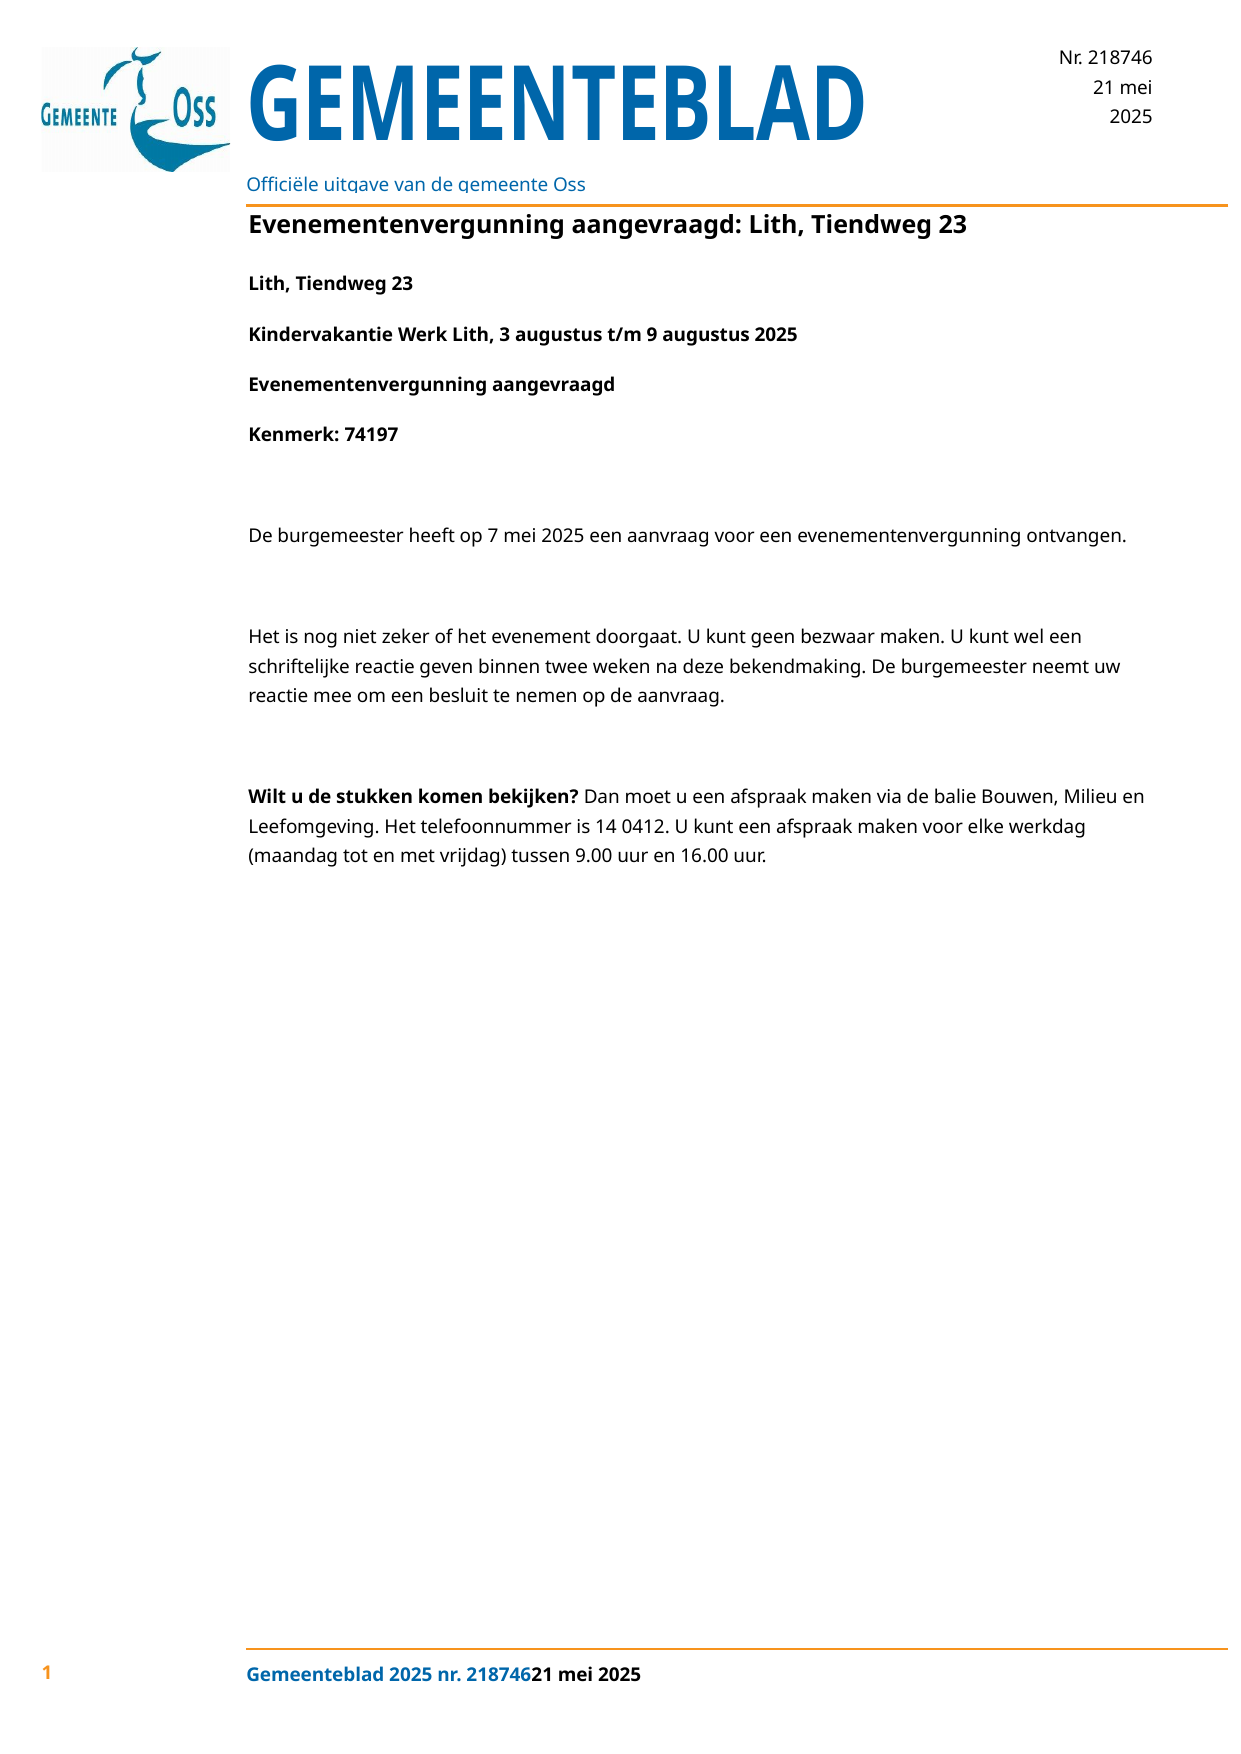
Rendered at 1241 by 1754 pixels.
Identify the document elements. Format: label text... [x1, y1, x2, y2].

text De burgemeester heeft op 7 mei 2025 een aanvraag voor een evenementenvergunning ontvangen. [248, 522, 1152, 548]
picture [41, 47, 231, 172]
text Evenementenvergunning aangevraagd: Lith, Tiendweg 23 [248, 207, 1152, 241]
text Evenementenvergunning aangevraagd [248, 371, 1152, 397]
text Wilt u de stukken komen bekijken? Dan moet u een afspraak maken via de balie Bouwen, Milieu en Leefomgeving. Het telefoonnummer is 14 0412. U kunt een afspraak maken voor elke werkdag (maandag tot en met vrijdag) tussen 9.00 uur en 16.00 uur. [248, 783, 1152, 868]
text Kenmerk: 74197 [248, 422, 1152, 447]
text Kindervakantie Werk Lith, 3 augustus t/m 9 augustus 2025 [248, 321, 1152, 346]
text Lith, Tiendweg 23 [248, 270, 1152, 296]
text Het is nog niet zeker of het evenement doorgaat. U kunt geen bezwaar maken. U kunt wel een schriftelijke reactie geven binnen twee weken na deze bekendmaking. De burgemeester neemt uw reactie mee om een besluit te nemen op de aanvraag. [248, 623, 1152, 708]
